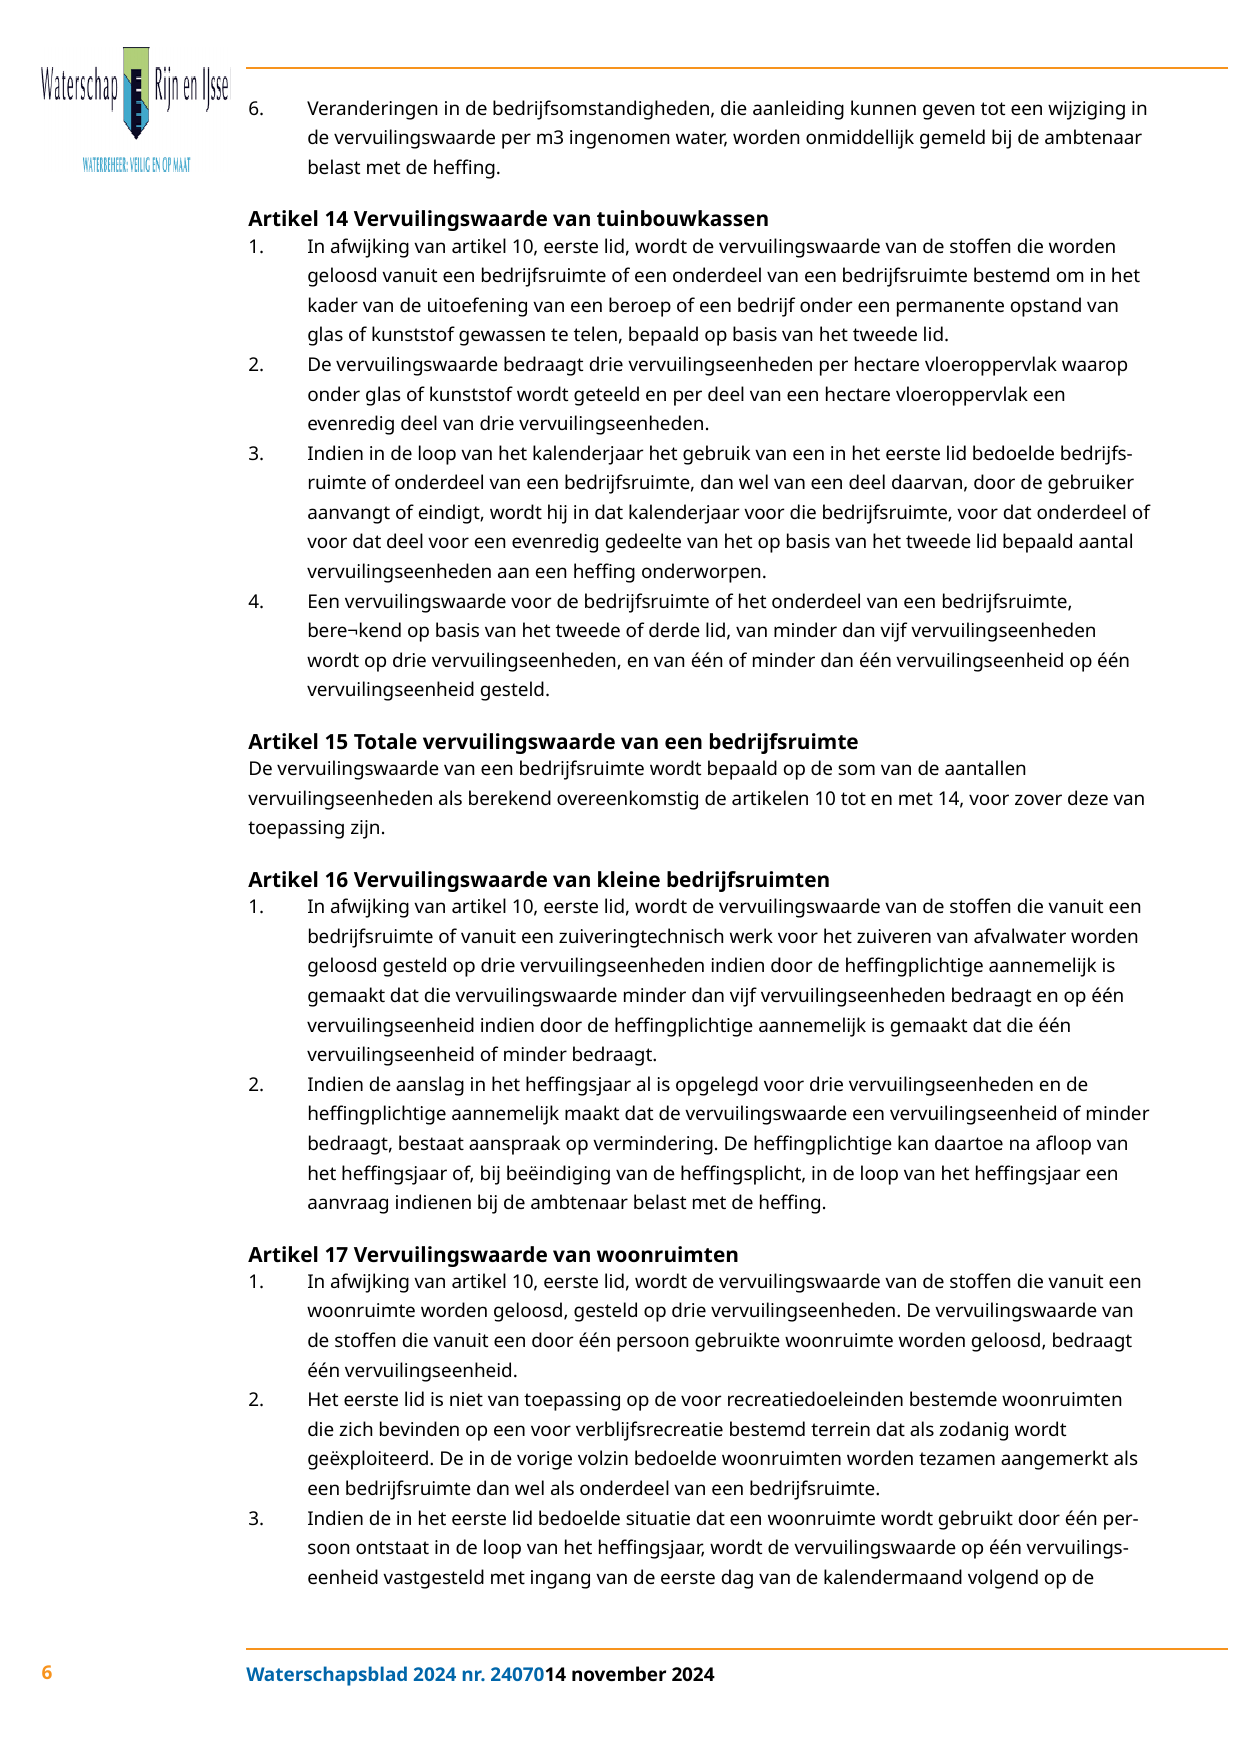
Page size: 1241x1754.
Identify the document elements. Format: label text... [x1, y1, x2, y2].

list Indien de aanslag in het heffingsjaar al is opgelegd voor drie vervuilingseenheden en de heffingplichtige aannemelijk maakt dat de vervuilingswaarde een vervuilingseenheid of minder bedraagt, bestaat aanspraak op vermindering. De heffingplichtige kan daartoe na afloop van het heffingsjaar of, bij beëindiging van de heffingsplicht, in de loop van het heffingsjaar een aanvraag indienen bij de ambtenaar belast met de heffing. [248, 1071, 1152, 1215]
text Artikel 15 Totale vervuilingswaarde van een bedrijfsruimte [248, 727, 1152, 755]
list Indien de in het eerste lid bedoelde situatie dat een woonruimte wordt gebruikt door één per-soon ontstaat in de loop van het heffingsjaar, wordt de vervuilingswaarde op één vervuilings-eenheid vastgesteld met ingang van de eerste dag van de kalendermaand volgend op de [248, 1505, 1152, 1590]
text Artikel 17 Vervuilingswaarde van woonruimten [248, 1240, 1152, 1268]
list Veranderingen in de bedrijfsomstandigheden, die aanleiding kunnen geven tot een wijziging in de vervuilingswaarde per m3 ingenomen water, worden onmiddellijk gemeld bij de ambtenaar belast met de heffing. [248, 95, 1152, 180]
list De vervuilingswaarde bedraagt drie vervuilingseenheden per hectare vloeroppervlak waarop onder glas of kunststof wordt geteeld en per deel van een hectare vloeroppervlak een evenredig deel van drie vervuilingseenheden. [248, 351, 1152, 436]
list Indien in de loop van het kalenderjaar het gebruik van een in het eerste lid bedoelde bedrijfs-ruimte of onderdeel van een bedrijfsruimte, dan wel van een deel daarvan, door de gebruiker aanvangt of eindigt, wordt hij in dat kalenderjaar voor die bedrijfsruimte, voor dat onderdeel of voor dat deel voor een evenredig gedeelte van het op basis van het tweede lid bepaald aantal vervuilingseenheden aan een heffing onderworpen. [248, 440, 1152, 584]
list In afwijking van artikel 10, eerste lid, wordt de vervuilingswaarde van de stoffen die vanuit een bedrijfsruimte of vanuit een zuiveringtechnisch werk voor het zuiveren van afvalwater worden geloosd gesteld op drie vervuilingseenheden indien door de heffingplichtige aannemelijk is gemaakt dat die vervuilingswaarde minder dan vijf vervuilingseenheden bedraagt en op één vervuilingseenheid indien door de heffingplichtige aannemelijk is gemaakt dat die één vervuilingseenheid of minder bedraagt. [248, 893, 1152, 1067]
picture [41, 47, 231, 172]
list In afwijking van artikel 10, eerste lid, wordt de vervuilingswaarde van de stoffen die worden geloosd vanuit een bedrijfsruimte of een onderdeel van een bedrijfsruimte bestemd om in het kader van de uitoefening van een beroep of een bedrijf onder een permanente opstand van glas of kunststof gewassen te telen, bepaald op basis van het tweede lid. [248, 233, 1152, 347]
list Het eerste lid is niet van toepassing op de voor recreatiedoeleinden bestemde woonruimten die zich bevinden op een voor verblijfsrecreatie bestemd terrein dat als zodanig wordt geëxploiteerd. De in de vorige volzin bedoelde woonruimten worden tezamen aangemerkt als een bedrijfsruimte dan wel als onderdeel van een bedrijfsruimte. [248, 1386, 1152, 1501]
text Artikel 14 Vervuilingswaarde van tuinbouwkassen [248, 204, 1152, 233]
text De vervuilingswaarde van een bedrijfsruimte wordt bepaald op de som van de aantallen vervuilingseenheden als berekend overeenkomstig de artikelen 10 tot en met 14, voor zover deze van toepassing zijn. [248, 755, 1152, 840]
text Artikel 16 Vervuilingswaarde van kleine bedrijfsruimten [248, 865, 1152, 893]
list In afwijking van artikel 10, eerste lid, wordt de vervuilingswaarde van de stoffen die vanuit een woonruimte worden geloosd, gesteld op drie vervuilingseenheden. De vervuilingswaarde van de stoffen die vanuit een door één persoon gebruikte woonruimte worden geloosd, bedraagt één vervuilingseenheid. [248, 1268, 1152, 1383]
list Een vervuilingswaarde voor de bedrijfsruimte of het onderdeel van een bedrijfsruimte, bere¬kend op basis van het tweede of derde lid, van minder dan vijf vervuilingseenheden wordt op drie vervuilingseenheden, en van één of minder dan één vervuilingseenheid op één vervuilingseenheid gesteld. [248, 588, 1152, 702]
